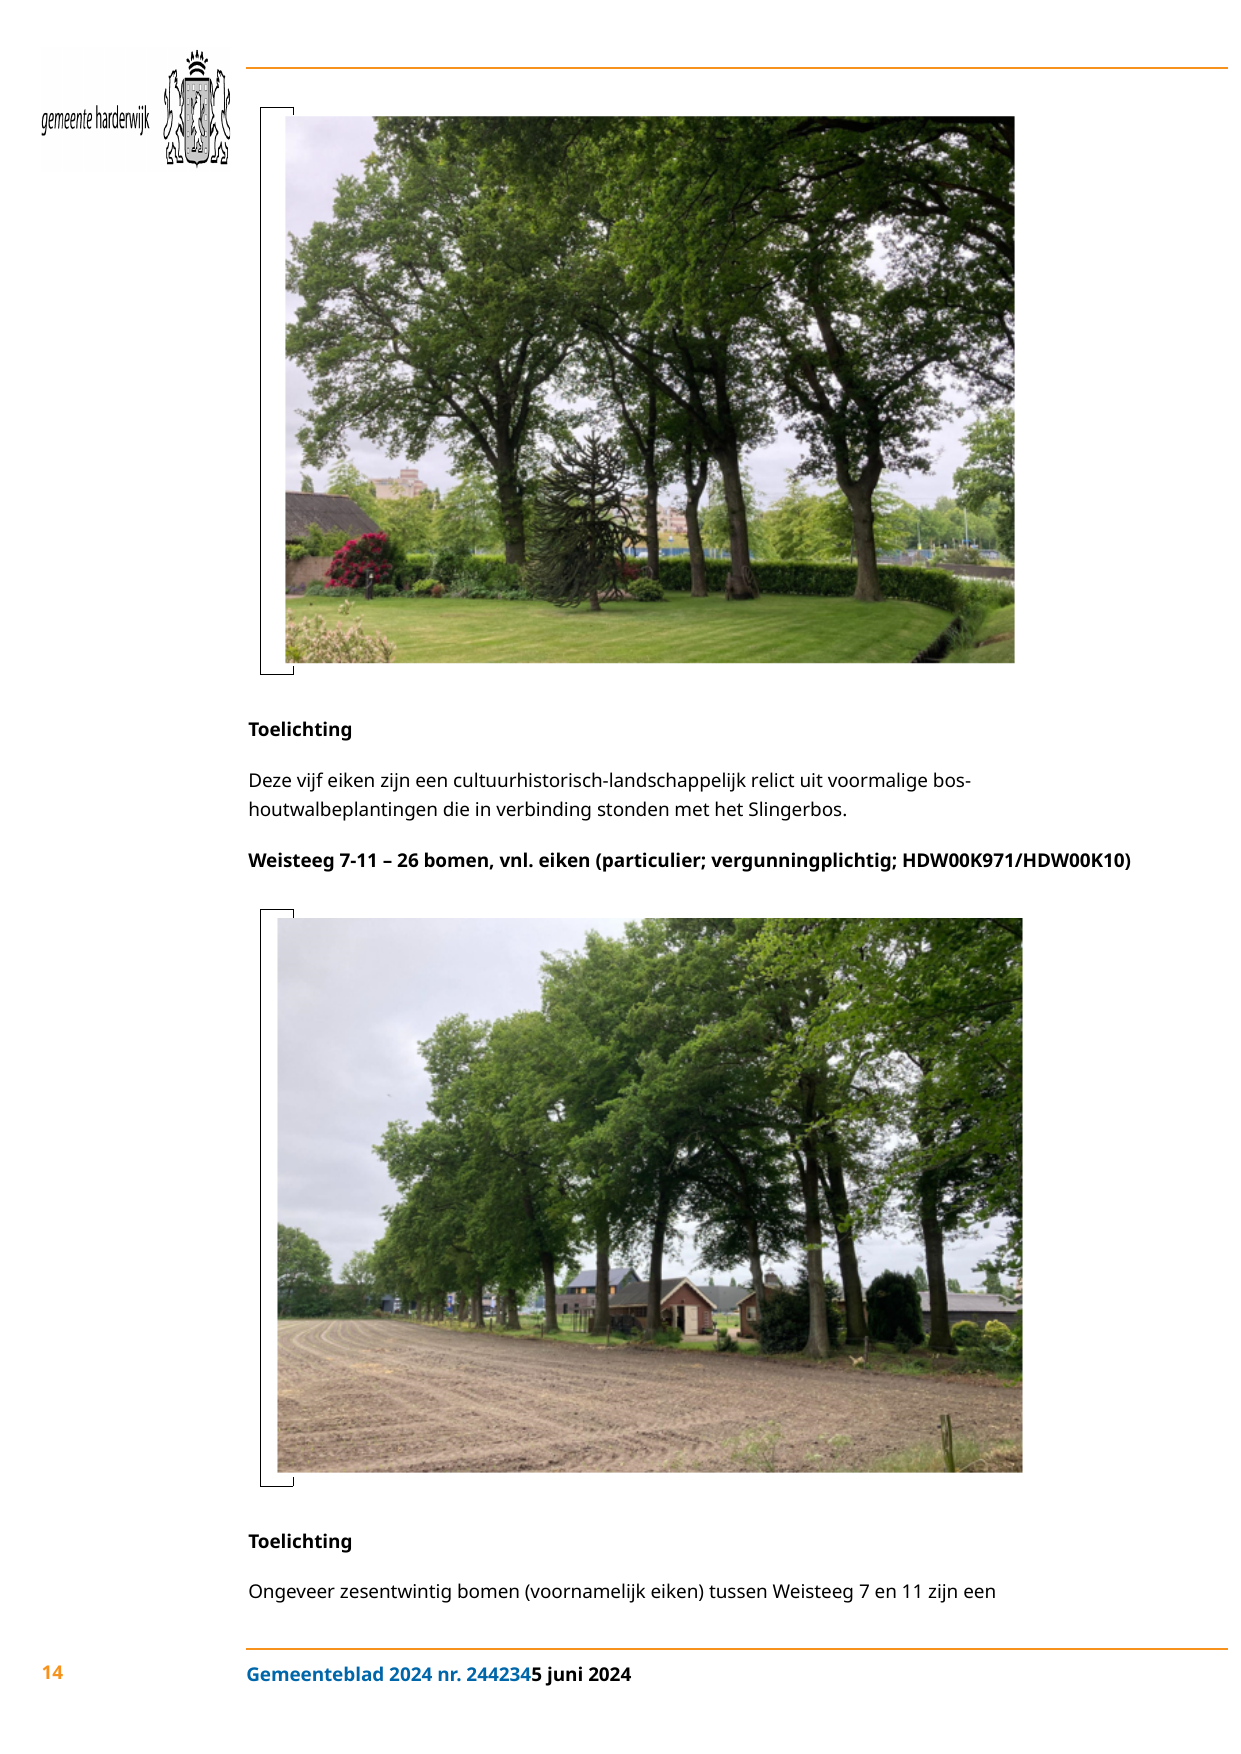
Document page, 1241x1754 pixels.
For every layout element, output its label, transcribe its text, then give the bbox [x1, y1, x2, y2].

picture [41, 47, 231, 172]
text Toelichting [248, 717, 1152, 742]
text Deze vijf eiken zijn een cultuurhistorisch-landschappelijk relict uit voormalige bos-houtwalbeplantingen die in verbinding stonden met het Slingerbos. [248, 767, 1152, 822]
picture [268, 918, 1031, 1477]
text Toelichting [248, 1528, 1152, 1554]
text Weisteeg 7-11 – 26 bomen, vnl. eiken (particulier; vergunningplichtig; HDW00K971/HDW00K10) [248, 847, 1152, 873]
picture [268, 115, 1031, 666]
text Ongeveer zesentwintig bomen (voornamelijk eiken) tussen Weisteeg 7 en 11 zijn een [248, 1578, 1152, 1604]
